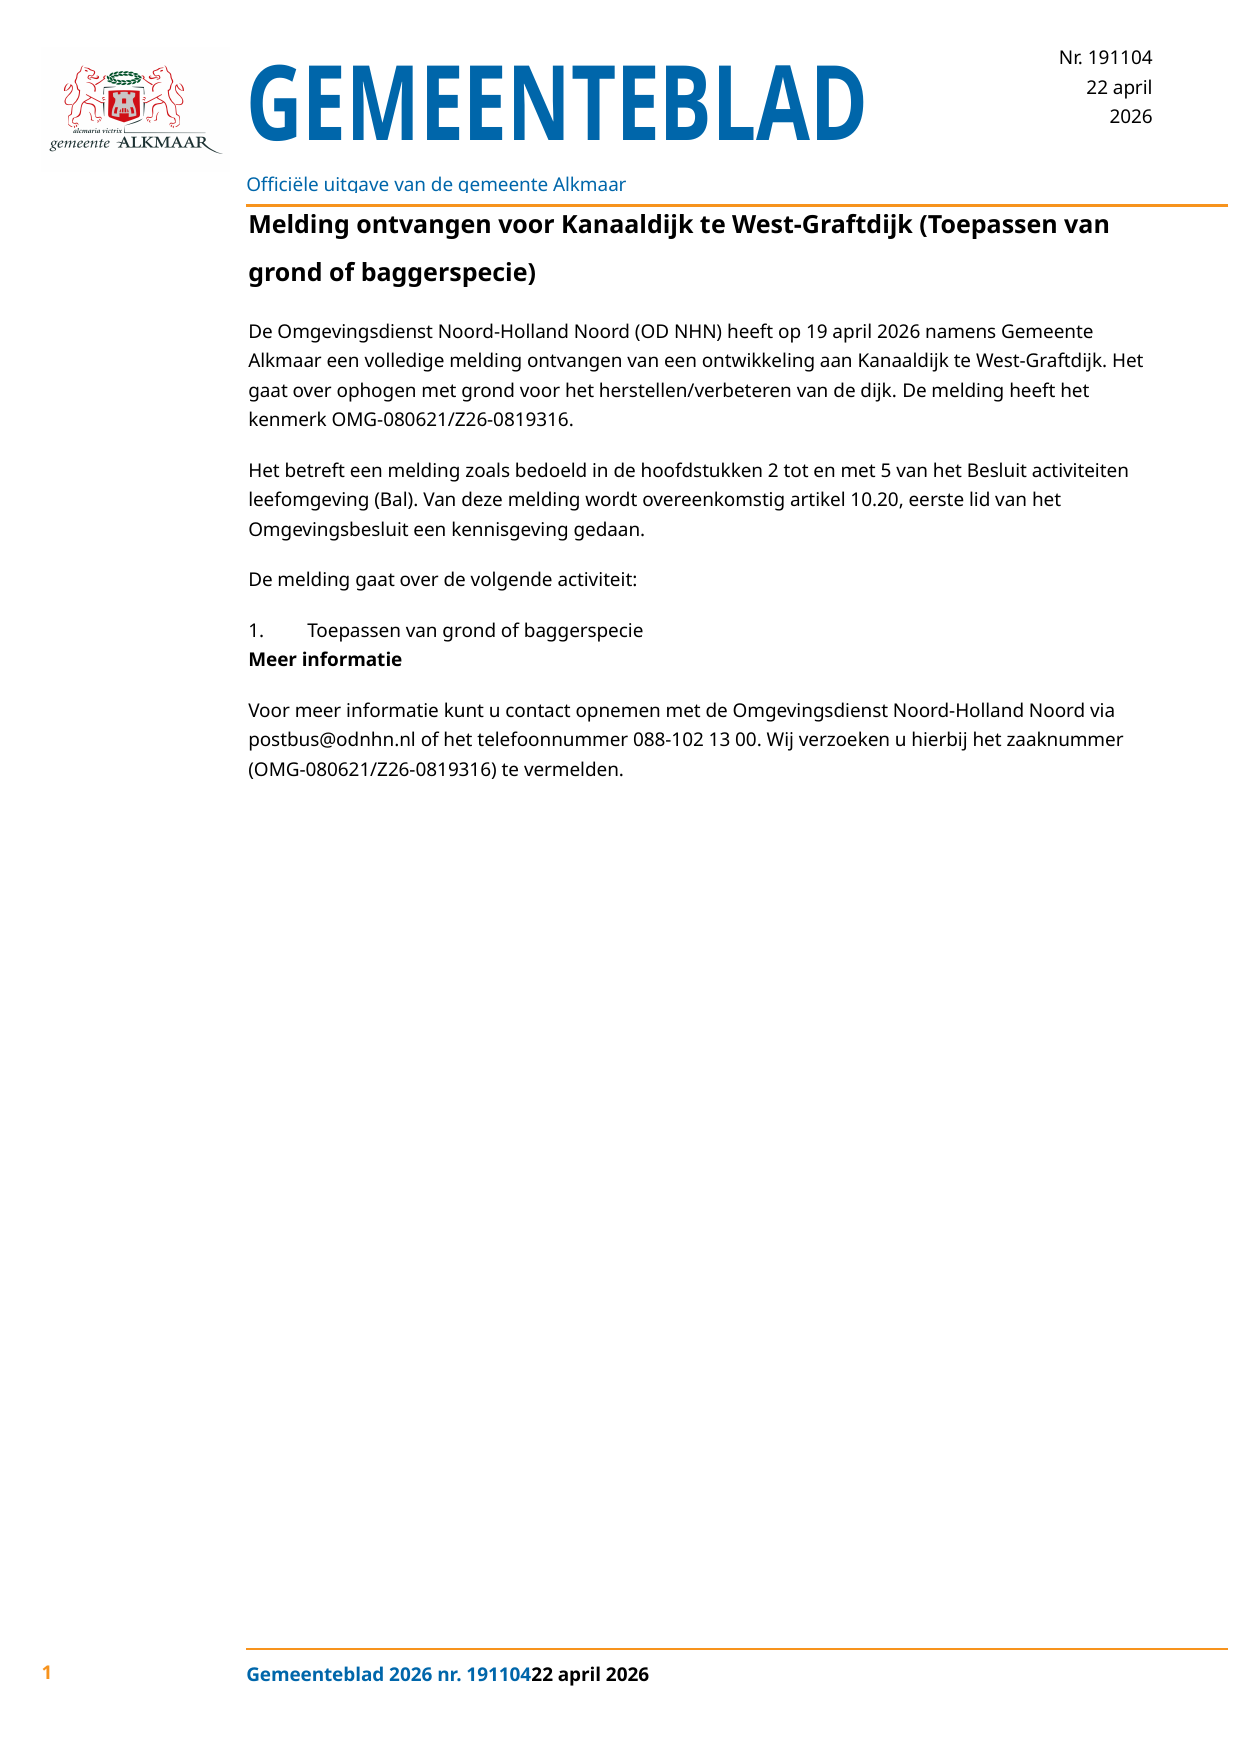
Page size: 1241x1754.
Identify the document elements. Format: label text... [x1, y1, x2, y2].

text De Omgevingsdienst Noord-Holland Noord (OD NHN) heeft op 19 april 2026 namens Gemeente Alkmaar een volledige melding ontvangen van een ontwikkeling aan Kanaaldijk te West-Graftdijk. Het gaat over ophogen met grond voor het herstellen/verbeteren van de dijk. De melding heeft het kenmerk OMG-080621/Z26-0819316. [248, 318, 1152, 432]
text De melding gaat over de volgende activiteit: [248, 567, 1152, 592]
text Het betreft een melding zoals bedoeld in de hoofdstukken 2 tot en met 5 van het Besluit activiteiten leefomgeving (Bal). Van deze melding wordt overeenkomstig artikel 10.20, eerste lid van het Omgevingsbesluit een kennisgeving gedaan. [248, 457, 1152, 542]
list Toepassen van grond of baggerspecie [248, 617, 1152, 643]
text Voor meer informatie kunt u contact opnemen met de Omgevingsdienst Noord-Holland Noord via postbus@odnhn.nl of het telefoonnummer 088-102 13 00. Wij verzoeken u hierbij het zaaknummer (OMG-080621/Z26-0819316) te vermelden. [248, 697, 1152, 782]
picture [41, 47, 231, 172]
text Meer informatie [248, 647, 1152, 672]
text Melding ontvangen voor Kanaaldijk te West-Graftdijk (Toepassen van grond of baggerspecie) [248, 207, 1152, 288]
